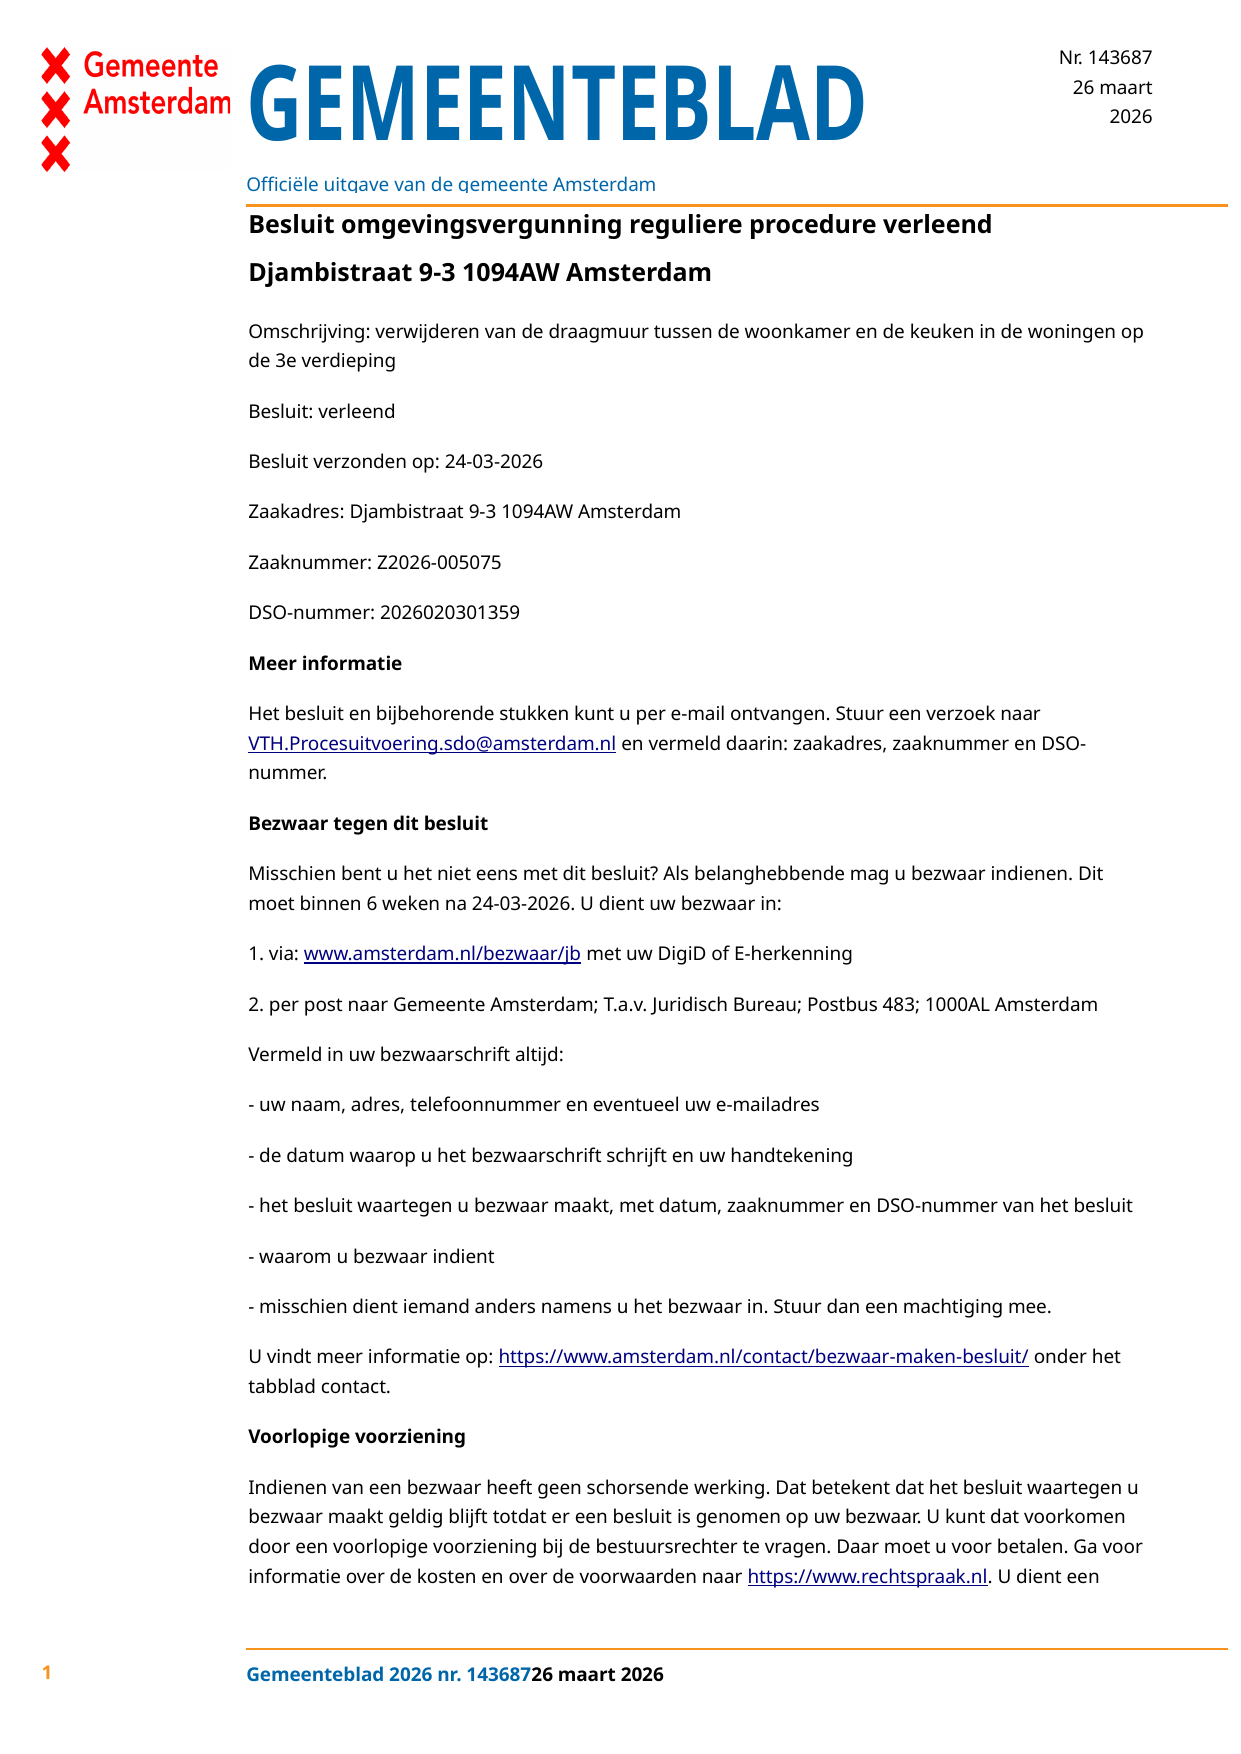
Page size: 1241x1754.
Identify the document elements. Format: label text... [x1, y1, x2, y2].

text Besluit verzonden op: 24-03-2026 [248, 448, 1152, 474]
text 1. via: www.amsterdam.nl/bezwaar/jb met uw DigiD of E-herkenning [248, 940, 1152, 966]
text Voorlopige voorziening [248, 1424, 1152, 1449]
text Zaaknummer: Z2026-005075 [248, 549, 1152, 575]
text U vindt meer informatie op: https://www.amsterdam.nl/contact/bezwaar-maken-besluit/ onder het tabblad contact. [248, 1344, 1152, 1399]
text - misschien dient iemand anders namens u het bezwaar in. Stuur dan een machtiging mee. [248, 1293, 1152, 1319]
text 2. per post naar Gemeente Amsterdam; T.a.v. Juridisch Bureau; Postbus 483; 1000AL Amsterdam [248, 991, 1152, 1017]
text Besluit: verleend [248, 398, 1152, 424]
text DSO-nummer: 2026020301359 [248, 599, 1152, 625]
text - waarom u bezwaar indient [248, 1243, 1152, 1269]
text Zaakadres: Djambistraat 9-3 1094AW Amsterdam [248, 499, 1152, 524]
text Meer informatie [248, 650, 1152, 676]
text Indienen van een bezwaar heeft geen schorsende werking. Dat betekent dat het besluit waartegen u bezwaar maakt geldig blijft totdat er een besluit is genomen op uw bezwaar. U kunt dat voorkomen door een voorlopige voorziening bij de bestuursrechter te vragen. Daar moet u voor betalen. Ga voor informatie over de kosten en over de voorwaarden naar https://www.rechtspraak.nl. U dient een [248, 1474, 1152, 1589]
text Besluit omgevingsvergunning reguliere procedure verleend Djambistraat 9-3 1094AW Amsterdam [248, 207, 1152, 288]
text - de datum waarop u het bezwaarschrift schrijft en uw handtekening [248, 1142, 1152, 1168]
text Omschrijving: verwijderen van de draagmuur tussen de woonkamer en de keuken in de woningen op de 3e verdieping [248, 318, 1152, 373]
text - het besluit waartegen u bezwaar maakt, met datum, zaaknummer en DSO-nummer van het besluit [248, 1192, 1152, 1218]
text - uw naam, adres, telefoonnummer en eventueel uw e-mailadres [248, 1092, 1152, 1117]
picture [41, 47, 231, 172]
text Bezwaar tegen dit besluit [248, 810, 1152, 836]
text Misschien bent u het niet eens met dit besluit? Als belanghebbende mag u bezwaar indienen. Dit moet binnen 6 weken na 24-03-2026. U dient uw bezwaar in: [248, 860, 1152, 916]
text Het besluit en bijbehorende stukken kunt u per e-mail ontvangen. Stuur een verzoek naar VTH.Procesuitvoering.sdo@amsterdam.nl en vermeld daarin: zaakadres, zaaknummer en DSO-nummer. [248, 700, 1152, 785]
text Vermeld in uw bezwaarschrift altijd: [248, 1041, 1152, 1067]
